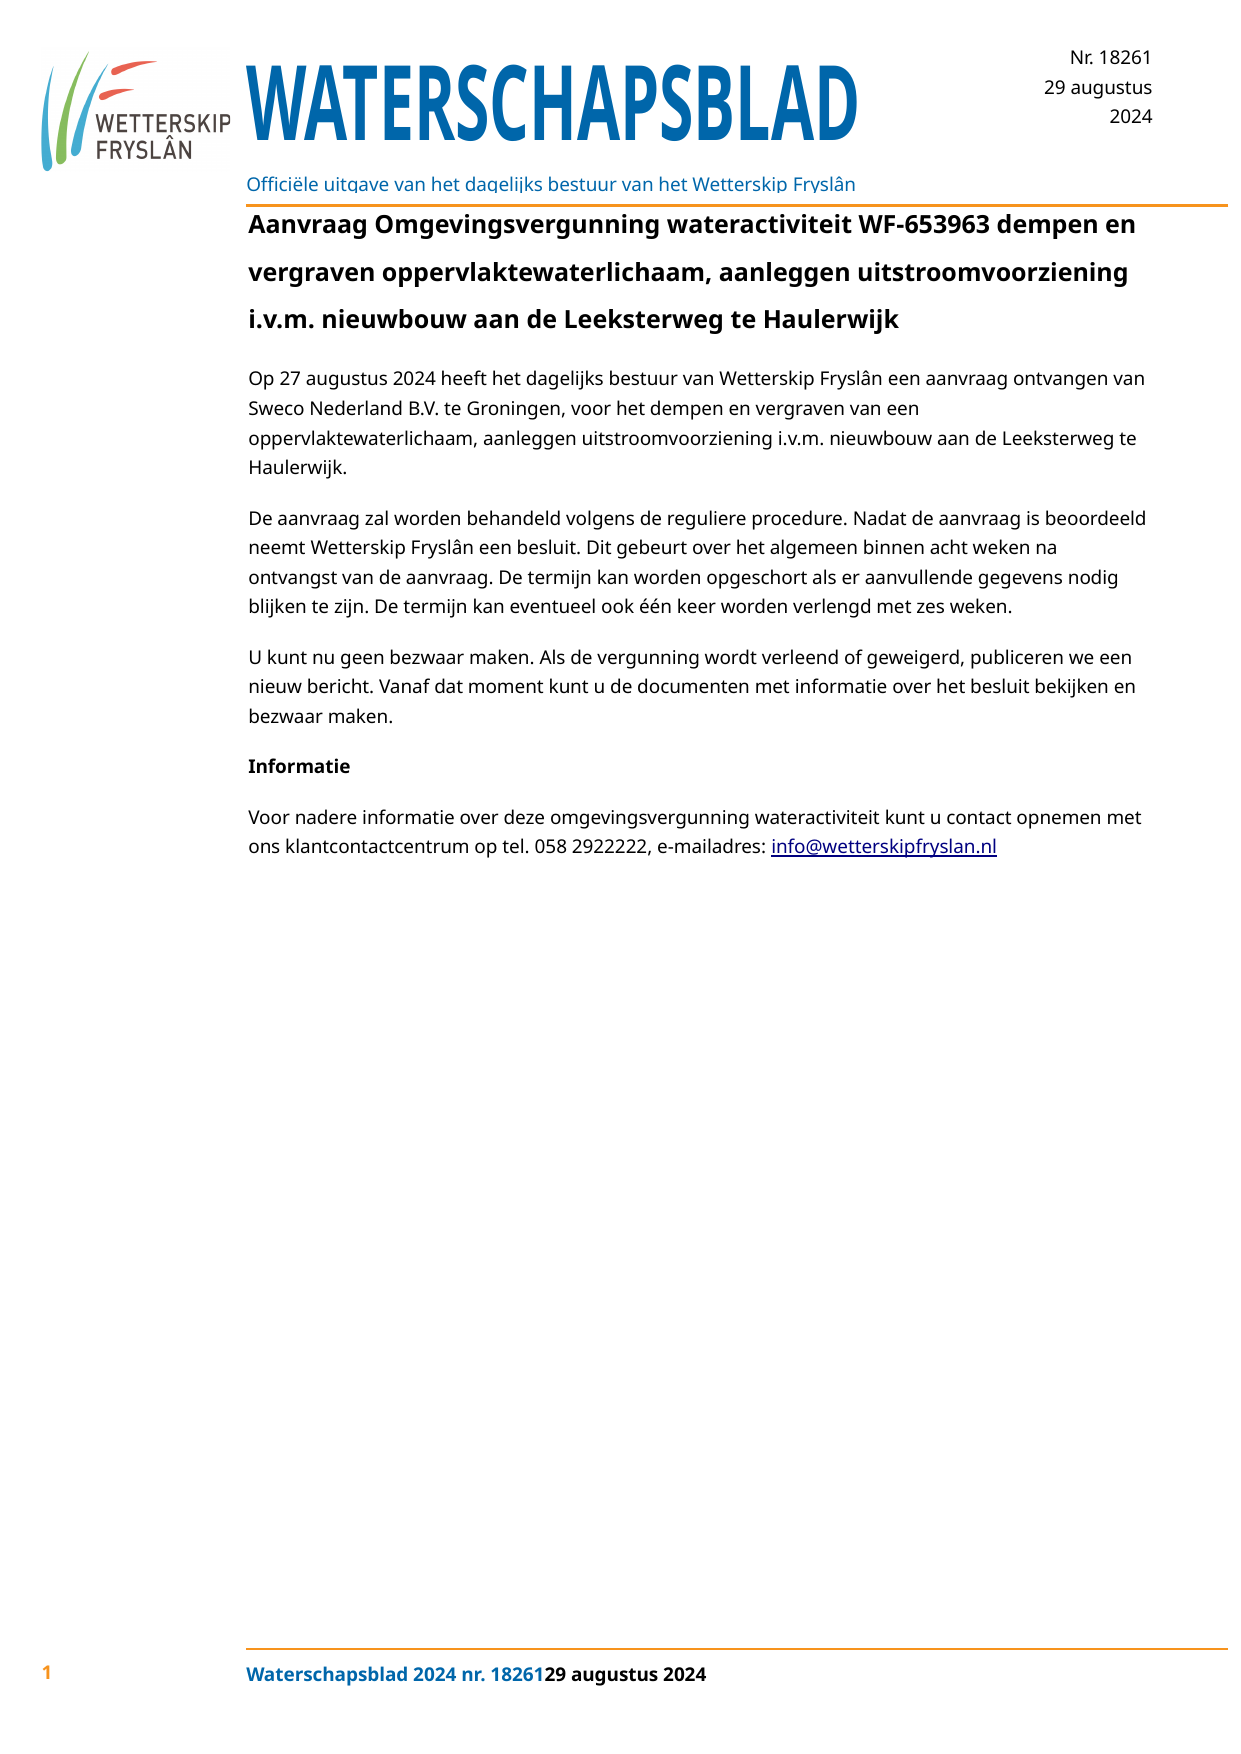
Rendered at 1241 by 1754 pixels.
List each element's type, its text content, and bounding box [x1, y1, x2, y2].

text Op 27 augustus 2024 heeft het dagelijks bestuur van Wetterskip Fryslân een aanvraag ontvangen van Sweco Nederland B.V. te Groningen, voor het dempen en vergraven van een oppervlaktewaterlichaam, aanleggen uitstroomvoorziening i.v.m. nieuwbouw aan de Leeksterweg te Haulerwijk. [248, 366, 1152, 480]
text U kunt nu geen bezwaar maken. Als de vergunning wordt verleend of geweigerd, publiceren we een nieuw bericht. Vanaf dat moment kunt u de documenten met informatie over het besluit bekijken en bezwaar maken. [248, 644, 1152, 729]
text De aanvraag zal worden behandeld volgens de reguliere procedure. Nadat de aanvraag is beoordeeld neemt Wetterskip Fryslân een besluit. Dit gebeurt over het algemeen binnen acht weken na ontvangst van de aanvraag. De termijn kan worden opgeschort als er aanvullende gegevens nodig blijken te zijn. De termijn kan eventueel ook één keer worden verlengd met zes weken. [248, 505, 1152, 619]
picture [41, 47, 231, 172]
text Voor nadere informatie over deze omgevingsvergunning wateractiviteit kunt u contact opnemen met ons klantcontactcentrum op tel. 058 2922222, e-mailadres: info@wetterskipfryslan.nl [248, 804, 1152, 859]
text Informatie [248, 753, 1152, 779]
text Aanvraag Omgevingsvergunning wateractiviteit WF-653963 dempen en vergraven oppervlaktewaterlichaam, aanleggen uitstroomvoorziening i.v.m. nieuwbouw aan de Leeksterweg te Haulerwijk [248, 207, 1152, 336]
